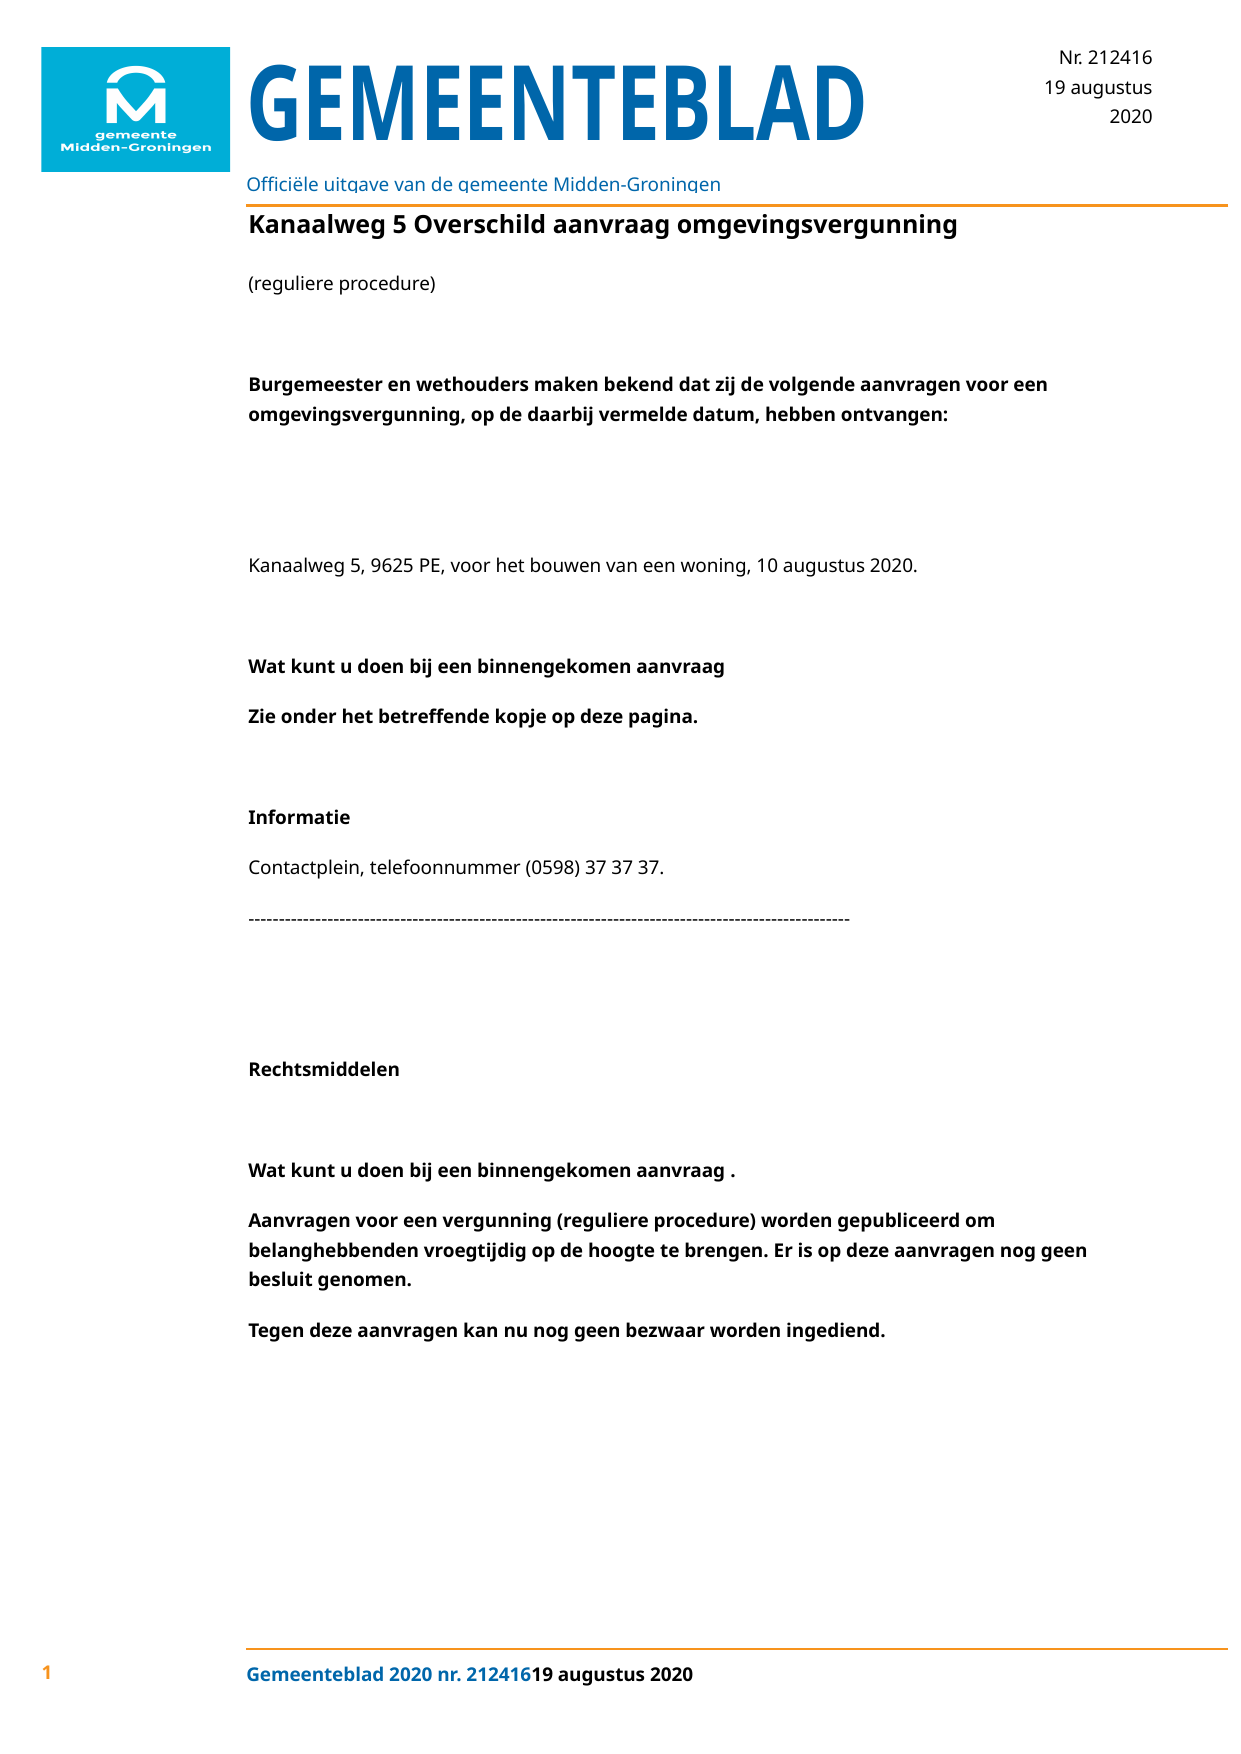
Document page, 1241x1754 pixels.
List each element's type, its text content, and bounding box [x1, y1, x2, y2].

text Zie onder het betreffende kopje op deze pagina. [248, 703, 1152, 729]
text Tegen deze aanvragen kan nu nog geen bezwaar worden ingediend. [248, 1317, 1152, 1343]
text Informatie [248, 804, 1152, 830]
picture [108, 66, 164, 82]
text Aanvragen voor een vergunning (reguliere procedure) worden gepubliceerd om belanghebbenden vroegtijdig op de hoogte te brengen. Er is op deze aanvragen nog geen besluit genomen. [248, 1207, 1152, 1292]
text Wat kunt u doen bij een binnengekomen aanvraag . [248, 1157, 1152, 1183]
text Kanaalweg 5, 9625 PE, voor het bouwen van een woning, 10 augustus 2020. [248, 552, 1152, 578]
text Kanaalweg 5 Overschild aanvraag omgevingsvergunning [248, 207, 1152, 241]
text Contactplein, telefoonnummer (0598) 37 37 37. [248, 854, 1152, 880]
text Rechtsmiddelen [248, 1056, 1152, 1082]
picture [184, 146, 190, 153]
text --------------------------------------------------------------------------------------------------- [248, 905, 1152, 931]
picture [107, 89, 165, 122]
text Wat kunt u doen bij een binnengekomen aanvraag [248, 653, 1152, 678]
text Burgemeester en wethouders maken bekend dat zij de volgende aanvragen voor een omgevingsvergunning, op de daarbij vermelde datum, hebben ontvangen: [248, 371, 1152, 426]
text (reguliere procedure) [248, 270, 1152, 296]
